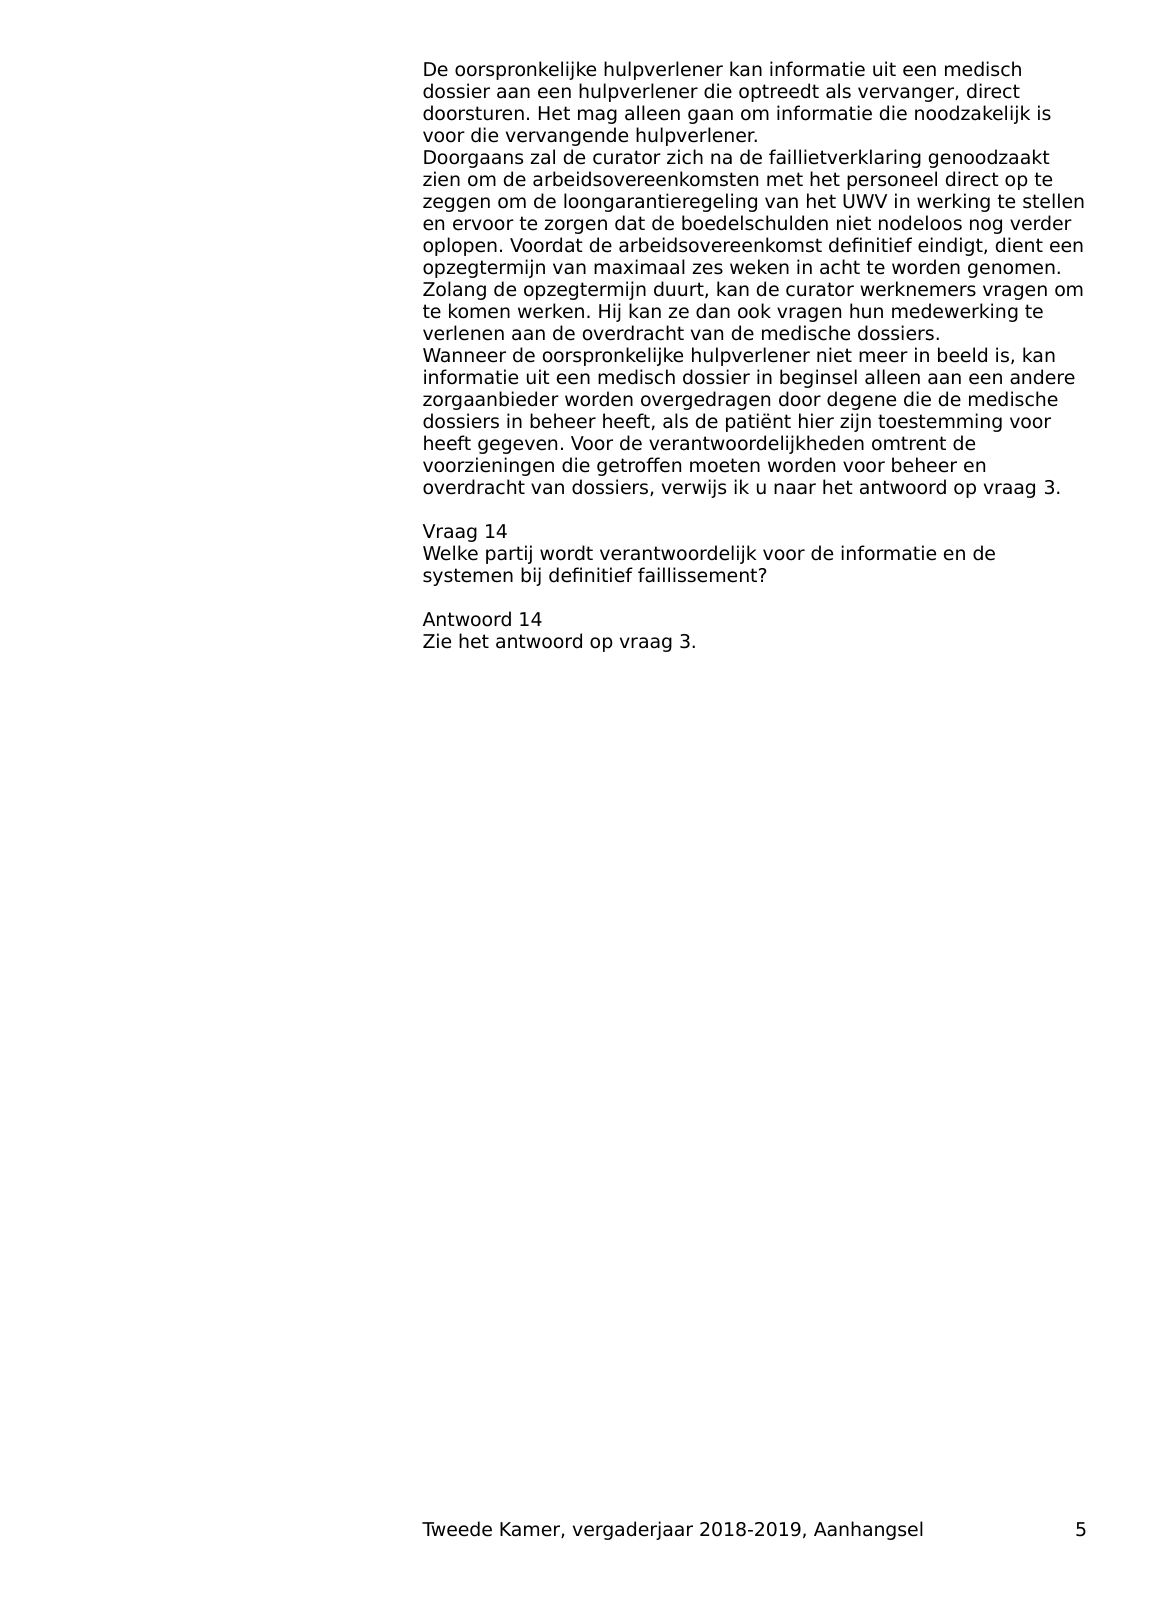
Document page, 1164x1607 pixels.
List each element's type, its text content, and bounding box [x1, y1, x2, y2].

text Wanneer de oorspronkelijke hulpverlener niet meer in beeld is, kan informatie uit een medisch dossier in beginsel alleen aan een andere zorgaanbieder worden overgedragen door degene die de medische dossiers in beheer heeft, als de patiënt hier zijn toestemming voor heeft gegeven. Voor de verantwoordelijkheden omtrent de voorzieningen die getroffen moeten worden voor beheer en overdracht van dossiers, verwijs ik u naar het antwoord op vraag 3. [422, 345, 1087, 499]
text De oorspronkelijke hulpverlener kan informatie uit een medisch dossier aan een hulpverlener die optreedt als vervanger, direct doorsturen. Het mag alleen gaan om informatie die noodzakelijk is voor die vervangende hulpverlener. [422, 59, 1087, 147]
text Vraag 14 [422, 521, 1087, 543]
text Doorgaans zal de curator zich na de faillietverklaring genoodzaakt zien om de arbeidsovereenkomsten met het personeel direct op te zeggen om de loongarantieregeling van het UWV in werking te stellen en ervoor te zorgen dat de boedelschulden niet nodeloos nog verder oplopen. Voordat de arbeidsovereenkomst definitief eindigt, dient een opzegtermijn van maximaal zes weken in acht te worden genomen. Zolang de opzegtermijn duurt, kan de curator werknemers vragen om te komen werken. Hij kan ze dan ook vragen hun medewerking te verlenen aan de overdracht van de medische dossiers. [422, 147, 1087, 345]
text Welke partij wordt verantwoordelijk voor de informatie en de systemen bij definitief faillissement? [422, 543, 1087, 587]
text Antwoord 14 [422, 609, 1087, 631]
text Zie het antwoord op vraag 3. [422, 631, 1087, 653]
